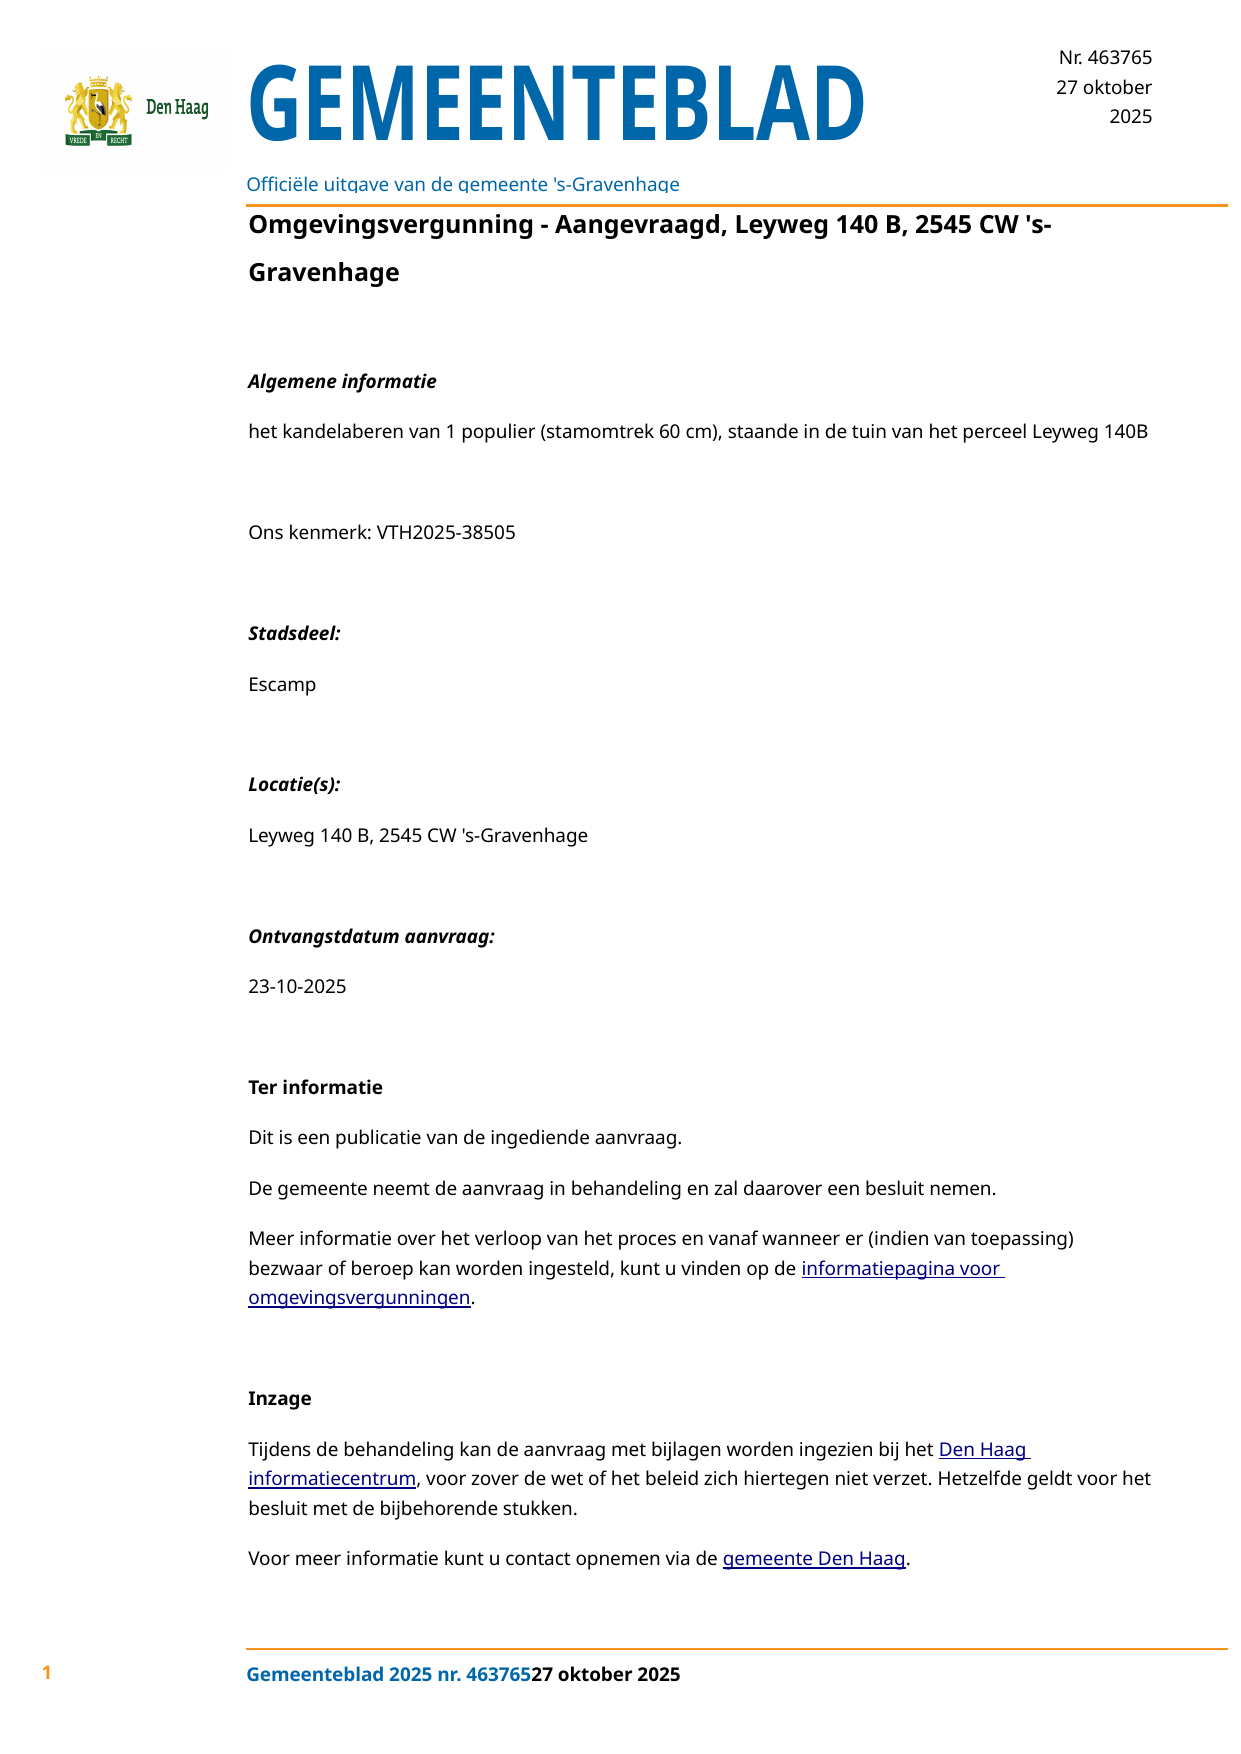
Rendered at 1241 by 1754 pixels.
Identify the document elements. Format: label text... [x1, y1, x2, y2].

text Ter informatie [248, 1074, 1152, 1100]
text Omgevingsvergunning - Aangevraagd, Leyweg 140 B, 2545 CW 's-Gravenhage [248, 207, 1152, 288]
text Locatie(s): [248, 772, 1152, 797]
text Inzage [248, 1385, 1152, 1411]
text Escamp [248, 671, 1152, 697]
text Ontvangstdatum aanvraag: [248, 923, 1152, 949]
text Meer informatie over het verloop van het proces en vanaf wanneer er (indien van toepassing) bezwaar of beroep kan worden ingesteld, kunt u vinden op de informatiepagina voor omgevingsvergunningen. [248, 1225, 1152, 1310]
text Leyweg 140 B, 2545 CW 's-Gravenhage [248, 822, 1152, 848]
text Ons kenmerk: VTH2025-38505 [248, 519, 1152, 545]
text Algemene informatie [248, 368, 1152, 394]
text De gemeente neemt de aanvraag in behandeling en zal daarover een besluit nemen. [248, 1175, 1152, 1201]
text Stadsdeel: [248, 620, 1152, 646]
text Dit is een publicatie van de ingediende aanvraag. [248, 1124, 1152, 1150]
picture [41, 47, 231, 172]
text Tijdens de behandeling kan de aanvraag met bijlagen worden ingezien bij het Den Haag informatiecentrum, voor zover de wet of het beleid zich hiertegen niet verzet. Hetzelfde geldt voor het besluit met de bijbehorende stukken. [248, 1436, 1152, 1521]
text 23-10-2025 [248, 973, 1152, 999]
text Voor meer informatie kunt u contact opnemen via de gemeente Den Haag. [248, 1545, 1152, 1571]
text het kandelaberen van 1 populier (stamomtrek 60 cm), staande in de tuin van het perceel Leyweg 140B [248, 419, 1152, 444]
